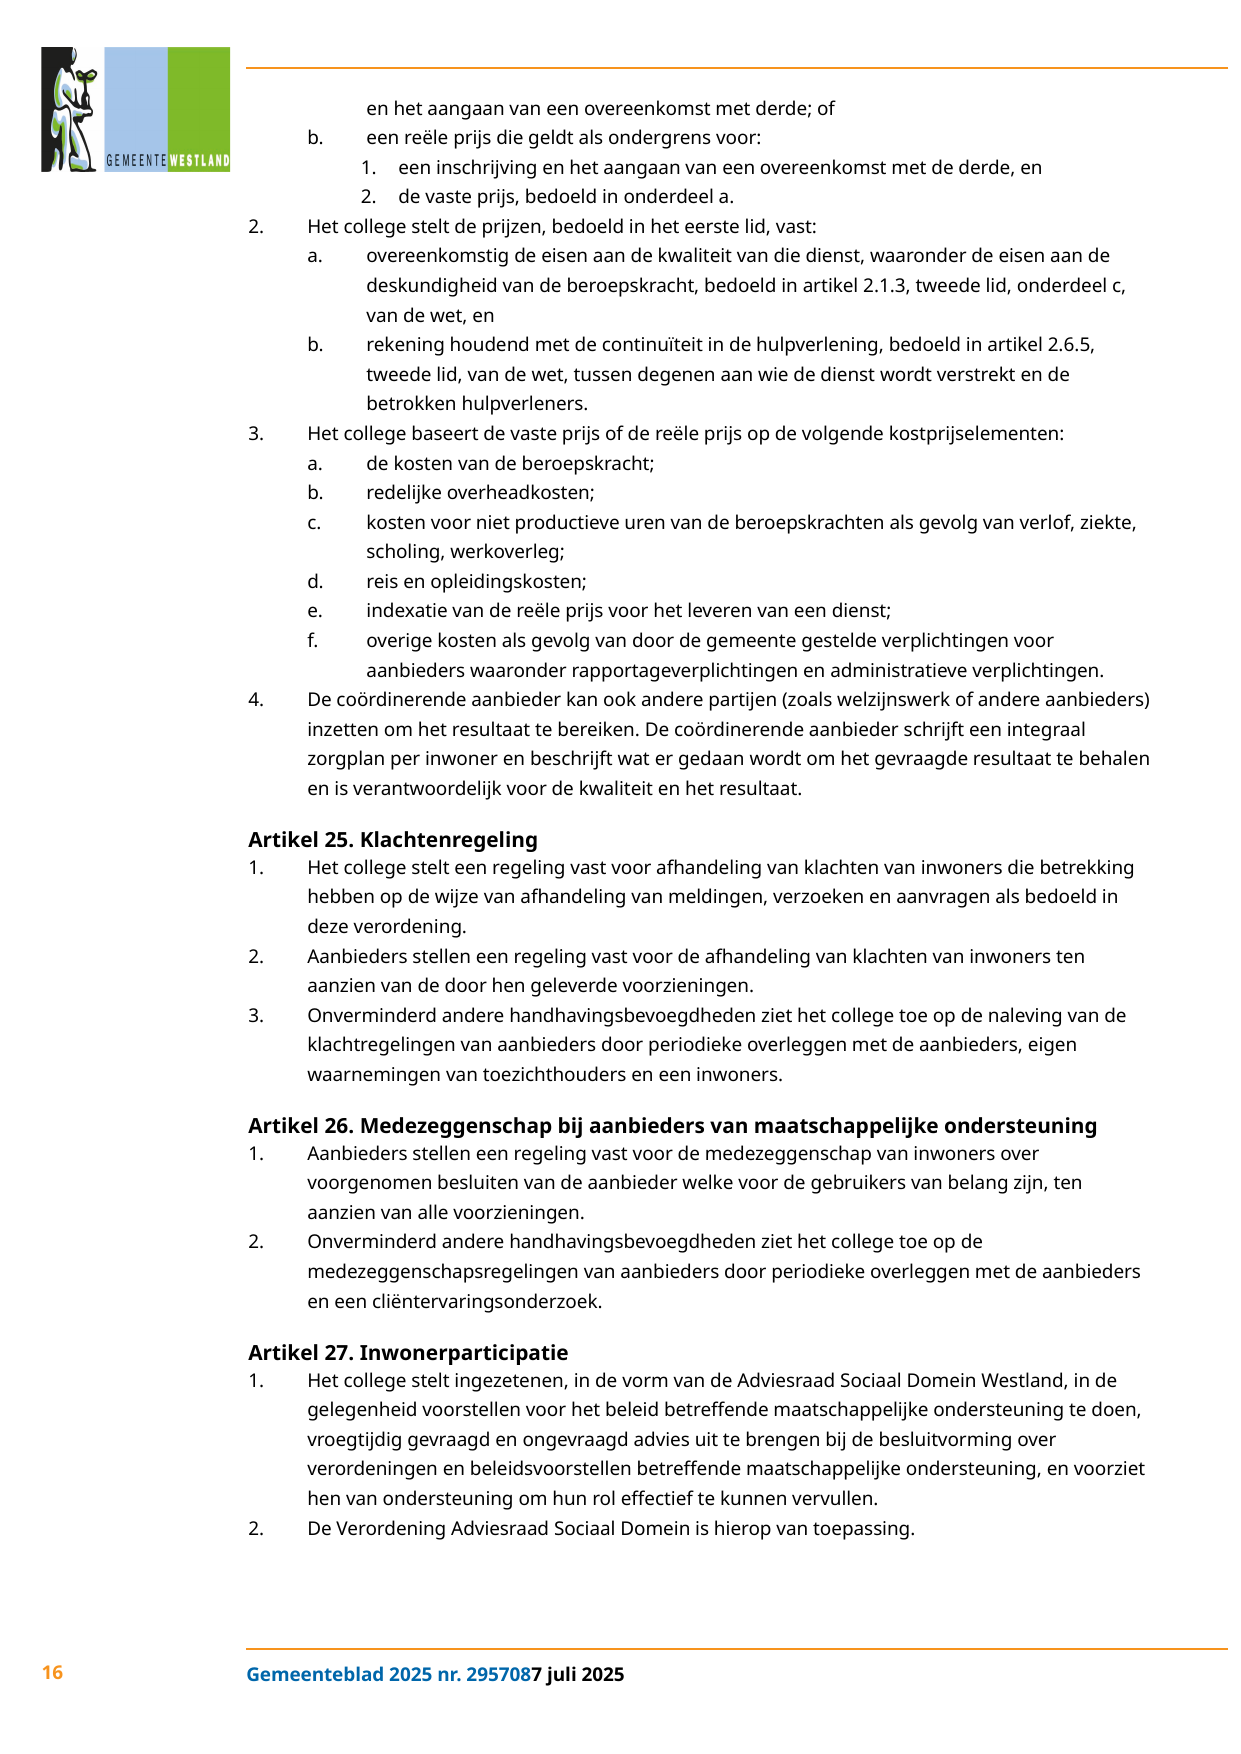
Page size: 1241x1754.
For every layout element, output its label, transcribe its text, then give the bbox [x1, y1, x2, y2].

list en het aangaan van een overeenkomst met derde; of [307, 95, 1152, 121]
list Onverminderd andere handhavingsbevoegdheden ziet het college toe op de naleving van de klachtregelingen van aanbieders door periodieke overleggen met de aanbieders, eigen waarnemingen van toezichthouders en een inwoners. [248, 1002, 1152, 1087]
list redelijke overheadkosten; [307, 479, 1152, 505]
picture [41, 47, 231, 172]
list rekening houdend met de continuïteit in de hulpverlening, bedoeld in artikel 2.6.5, tweede lid, van de wet, tussen degenen aan wie de dienst wordt verstrekt en de betrokken hulpverleners. [307, 331, 1152, 416]
list Aanbieders stellen een regeling vast voor de afhandeling van klachten van inwoners ten aanzien van de door hen geleverde voorzieningen. [248, 943, 1152, 998]
list Het college baseert de vaste prijs of de reële prijs op de volgende kostprijselementen: [248, 420, 1152, 446]
text Artikel 26. Medezeggenschap bij aanbieders van maatschappelijke ondersteuning [248, 1112, 1152, 1140]
list de kosten van de beroepskracht; [307, 450, 1152, 476]
list een inschrijving en het aangaan van een overeenkomst met de derde, en [361, 154, 1152, 180]
text Artikel 27. Inwonerparticipatie [248, 1338, 1152, 1367]
list overige kosten als gevolg van door de gemeente gestelde verplichtingen voor aanbieders waaronder rapportageverplichtingen en administratieve verplichtingen. [307, 627, 1152, 683]
list reis en opleidingskosten; [307, 568, 1152, 594]
list overeenkomstig de eisen aan de kwaliteit van die dienst, waaronder de eisen aan de deskundigheid van de beroepskracht, bedoeld in artikel 2.1.3, tweede lid, onderdeel c, van de wet, en [307, 243, 1152, 328]
list De Verordening Adviesraad Sociaal Domein is hierop van toepassing. [248, 1515, 1152, 1540]
list Het college stelt de prijzen, bedoeld in het eerste lid, vast: [248, 213, 1152, 239]
list Onverminderd andere handhavingsbevoegdheden ziet het college toe op de medezeggenschapsregelingen van aanbieders door periodieke overleggen met de aanbieders en een cliëntervaringsonderzoek. [248, 1229, 1152, 1314]
list kosten voor niet productieve uren van de beroepskrachten als gevolg van verlof, ziekte, scholing, werkoverleg; [307, 509, 1152, 564]
list Het college stelt een regeling vast voor afhandeling van klachten van inwoners die betrekking hebben op de wijze van afhandeling van meldingen, verzoeken en aanvragen als bedoeld in deze verordening. [248, 854, 1152, 939]
list Het college stelt ingezetenen, in de vorm van de Adviesraad Sociaal Domein Westland, in de gelegenheid voorstellen voor het beleid betreffende maatschappelijke ondersteuning te doen, vroegtijdig gevraagd en ongevraagd advies uit te brengen bij de besluitvorming over verordeningen en beleidsvoorstellen betreffende maatschappelijke ondersteuning, en voorziet hen van ondersteuning om hun rol effectief te kunnen vervullen. [248, 1367, 1152, 1511]
text Artikel 25. Klachtenregeling [248, 826, 1152, 854]
list De coördinerende aanbieder kan ook andere partijen (zoals welzijnswerk of andere aanbieders) inzetten om het resultaat te bereiken. De coördinerende aanbieder schrijft een integraal zorgplan per inwoner en beschrijft wat er gedaan wordt om het gevraagde resultaat te behalen en is verantwoordelijk voor de kwaliteit en het resultaat. [248, 686, 1152, 801]
list een reële prijs die geldt als ondergrens voor: [307, 124, 1152, 150]
list Aanbieders stellen een regeling vast voor de medezeggenschap van inwoners over voorgenomen besluiten van de aanbieder welke voor de gebruikers van belang zijn, ten aanzien van alle voorzieningen. [248, 1140, 1152, 1225]
list de vaste prijs, bedoeld in onderdeel a. [361, 183, 1152, 209]
list indexatie van de reële prijs voor het leveren van een dienst; [307, 598, 1152, 623]
